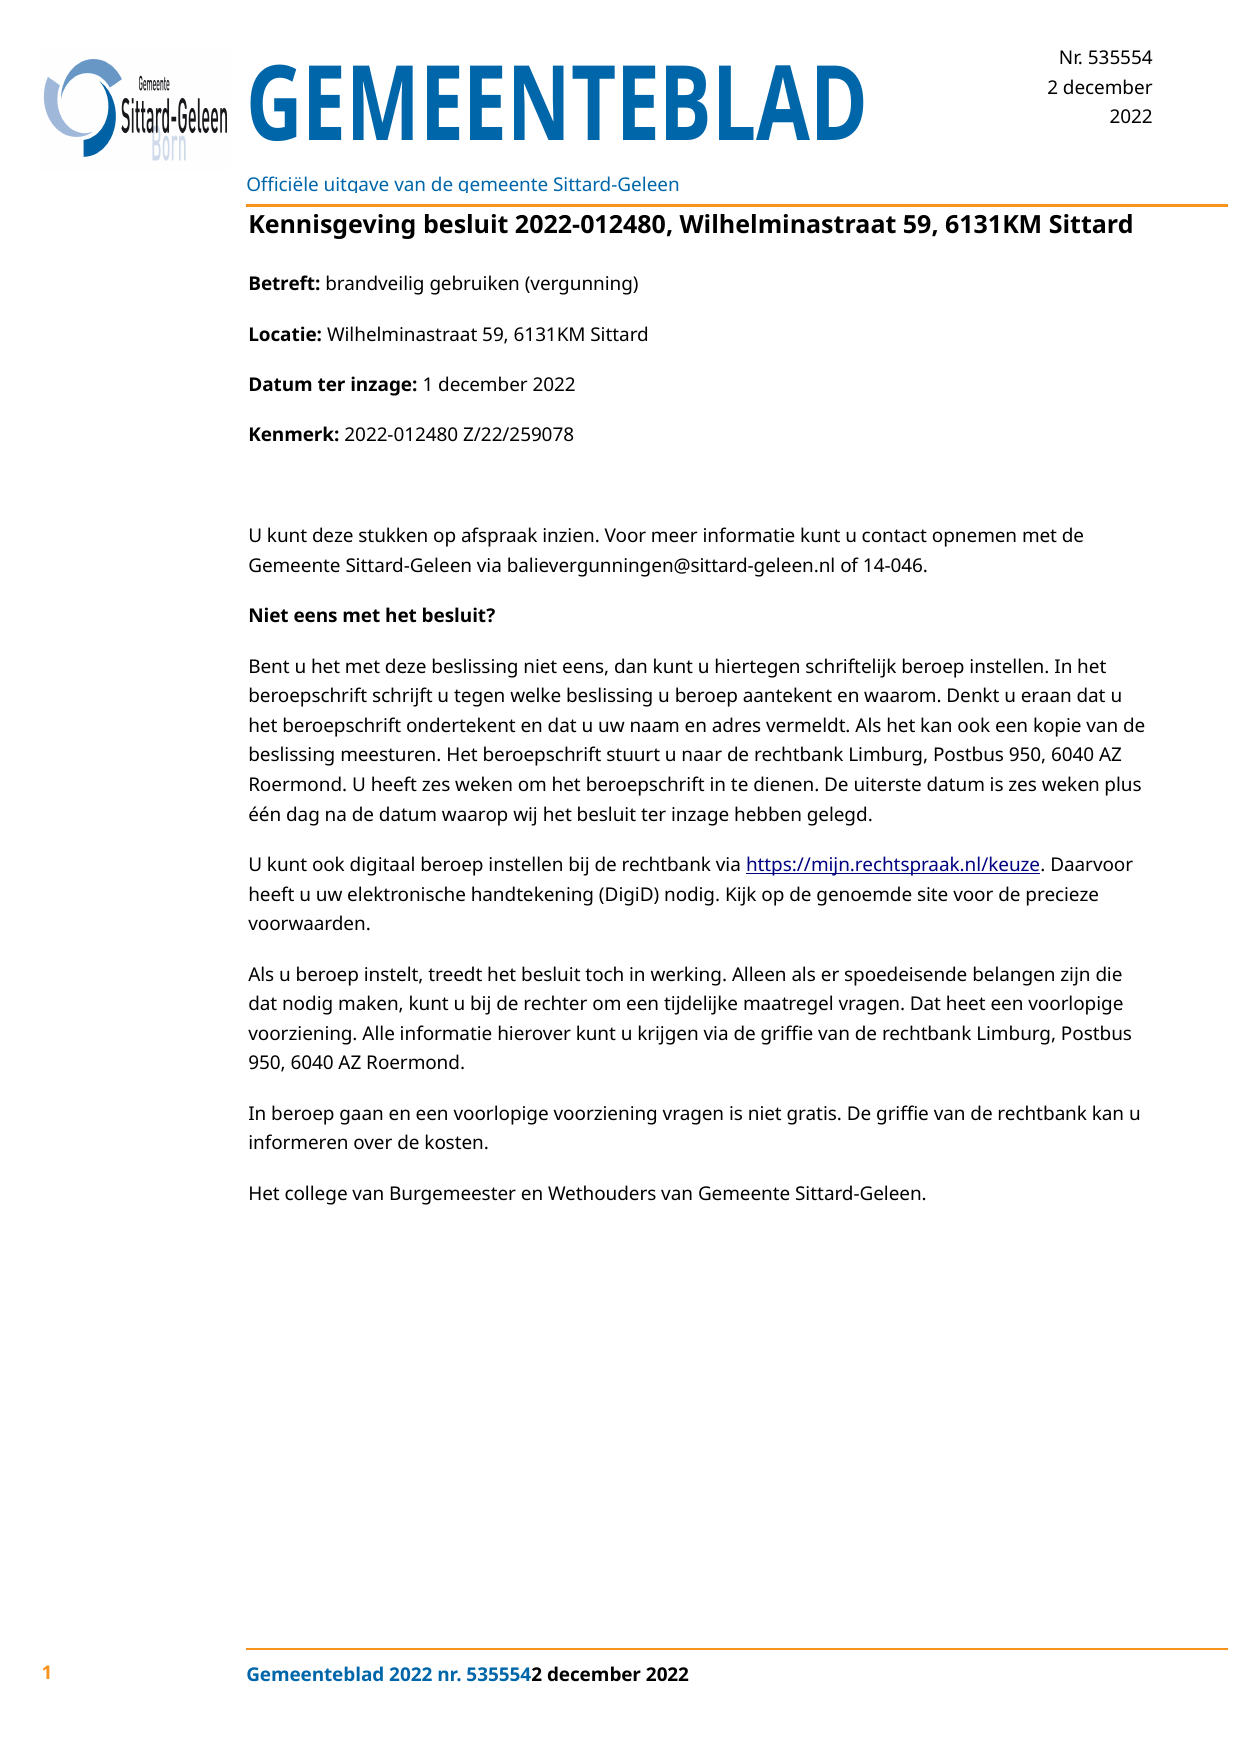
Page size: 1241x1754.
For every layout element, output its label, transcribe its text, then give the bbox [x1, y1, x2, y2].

text U kunt ook digitaal beroep instellen bij de rechtbank via https://mijn.rechtspraak.nl/keuze. Daarvoor heeft u uw elektronische handtekening (DigiD) nodig. Kijk op de genoemde site voor de precieze voorwaarden. [248, 851, 1152, 936]
text Datum ter inzage: 1 december 2022 [248, 371, 1152, 397]
text U kunt deze stukken op afspraak inzien. Voor meer informatie kunt u contact opnemen met de Gemeente Sittard-Geleen via balievergunningen@sittard-geleen.nl of 14-046. [248, 522, 1152, 578]
text Kennisgeving besluit 2022-012480, Wilhelminastraat 59, 6131KM Sittard [248, 207, 1152, 241]
text Betreft: brandveilig gebruiken (vergunning) [248, 270, 1152, 296]
picture [41, 47, 231, 172]
text In beroep gaan en een voorlopige voorziening vragen is niet gratis. De griffie van de rechtbank kan u informeren over de kosten. [248, 1100, 1152, 1155]
text Locatie: Wilhelminastraat 59, 6131KM Sittard [248, 321, 1152, 346]
text Bent u het met deze beslissing niet eens, dan kunt u hiertegen schriftelijk beroep instellen. In het beroepschrift schrijft u tegen welke beslissing u beroep aantekent en waarom. Denkt u eraan dat u het beroepschrift ondertekent en dat u uw naam en adres vermeldt. Als het kan ook een kopie van de beslissing meesturen. Het beroepschrift stuurt u naar de rechtbank Limburg, Postbus 950, 6040 AZ Roermond. U heeft zes weken om het beroepschrift in te dienen. De uiterste datum is zes weken plus één dag na de datum waarop wij het besluit ter inzage hebben gelegd. [248, 653, 1152, 826]
text Als u beroep instelt, treedt het besluit toch in werking. Alleen als er spoedeisende belangen zijn die dat nodig maken, kunt u bij de rechter om een tijdelijke maatregel vragen. Dat heet een voorlopige voorziening. Alle informatie hierover kunt u krijgen via de griffie van de rechtbank Limburg, Postbus 950, 6040 AZ Roermond. [248, 961, 1152, 1075]
text Het college van Burgemeester en Wethouders van Gemeente Sittard-Geleen. [248, 1180, 1152, 1206]
text Kenmerk: 2022-012480 Z/22/259078 [248, 422, 1152, 447]
text Niet eens met het besluit? [248, 602, 1152, 628]
